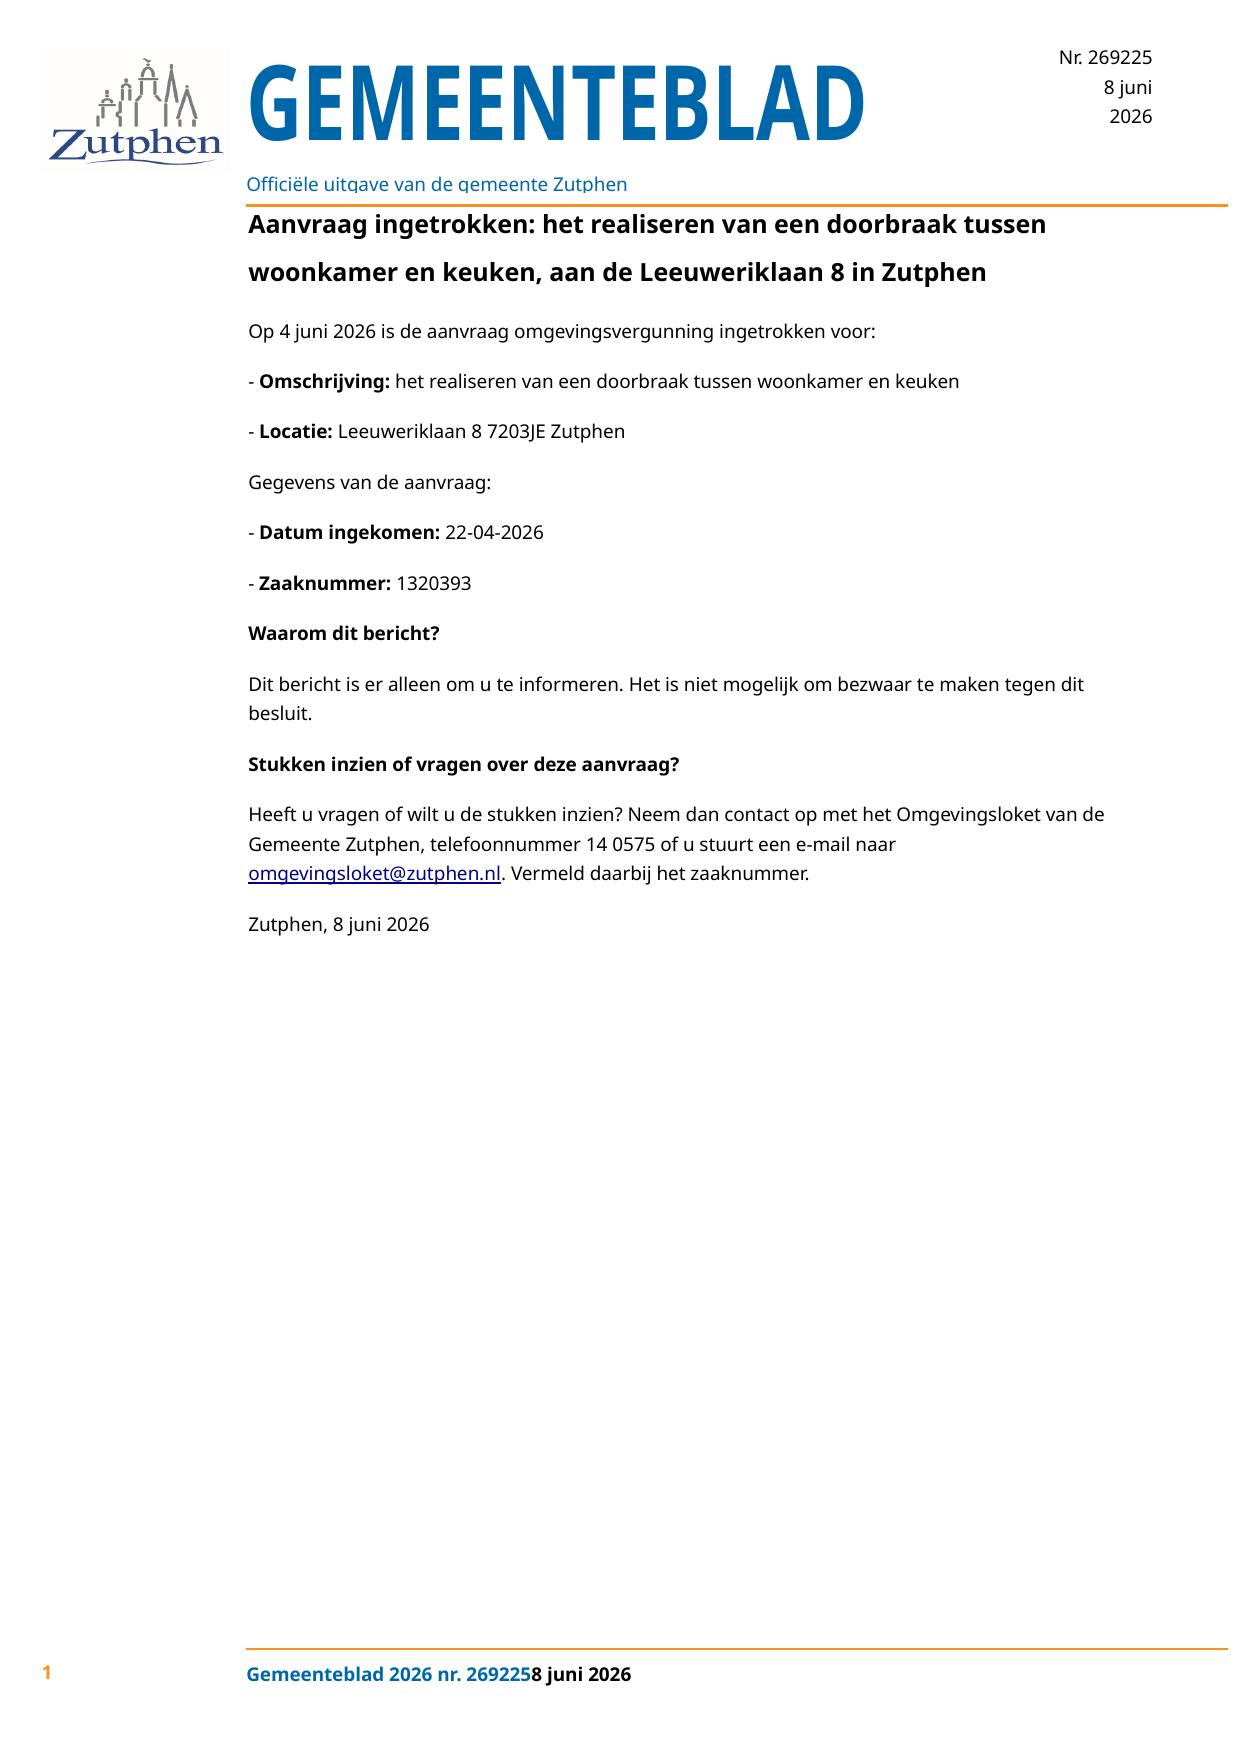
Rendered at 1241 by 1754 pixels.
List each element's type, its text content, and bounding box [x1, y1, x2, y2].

text - Zaaknummer: 1320393 [248, 570, 1152, 596]
text Dit bericht is er alleen om u te informeren. Het is niet mogelijk om bezwaar te maken tegen dit besluit. [248, 671, 1152, 726]
text Aanvraag ingetrokken: het realiseren van een doorbraak tussen woonkamer en keuken, aan de Leeuweriklaan 8 in Zutphen [248, 207, 1152, 288]
text Waarom dit bericht? [248, 620, 1152, 646]
text - Omschrijving: het realiseren van een doorbraak tussen woonkamer en keuken [248, 368, 1152, 394]
picture [41, 47, 231, 172]
text Op 4 juni 2026 is de aanvraag omgevingsvergunning ingetrokken voor: [248, 318, 1152, 344]
text Gegevens van de aanvraag: [248, 469, 1152, 495]
text - Locatie: Leeuweriklaan 8 7203JE Zutphen [248, 419, 1152, 444]
text Zutphen, 8 juni 2026 [248, 911, 1152, 937]
text - Datum ingekomen: 22-04-2026 [248, 519, 1152, 545]
text Stukken inzien of vragen over deze aanvraag? [248, 751, 1152, 777]
text Heeft u vragen of wilt u de stukken inzien? Neem dan contact op met het Omgevingsloket van de Gemeente Zutphen, telefoonnummer 14 0575 of u stuurt een e-mail naar omgevingsloket@zutphen.nl. Vermeld daarbij het zaaknummer. [248, 801, 1152, 886]
